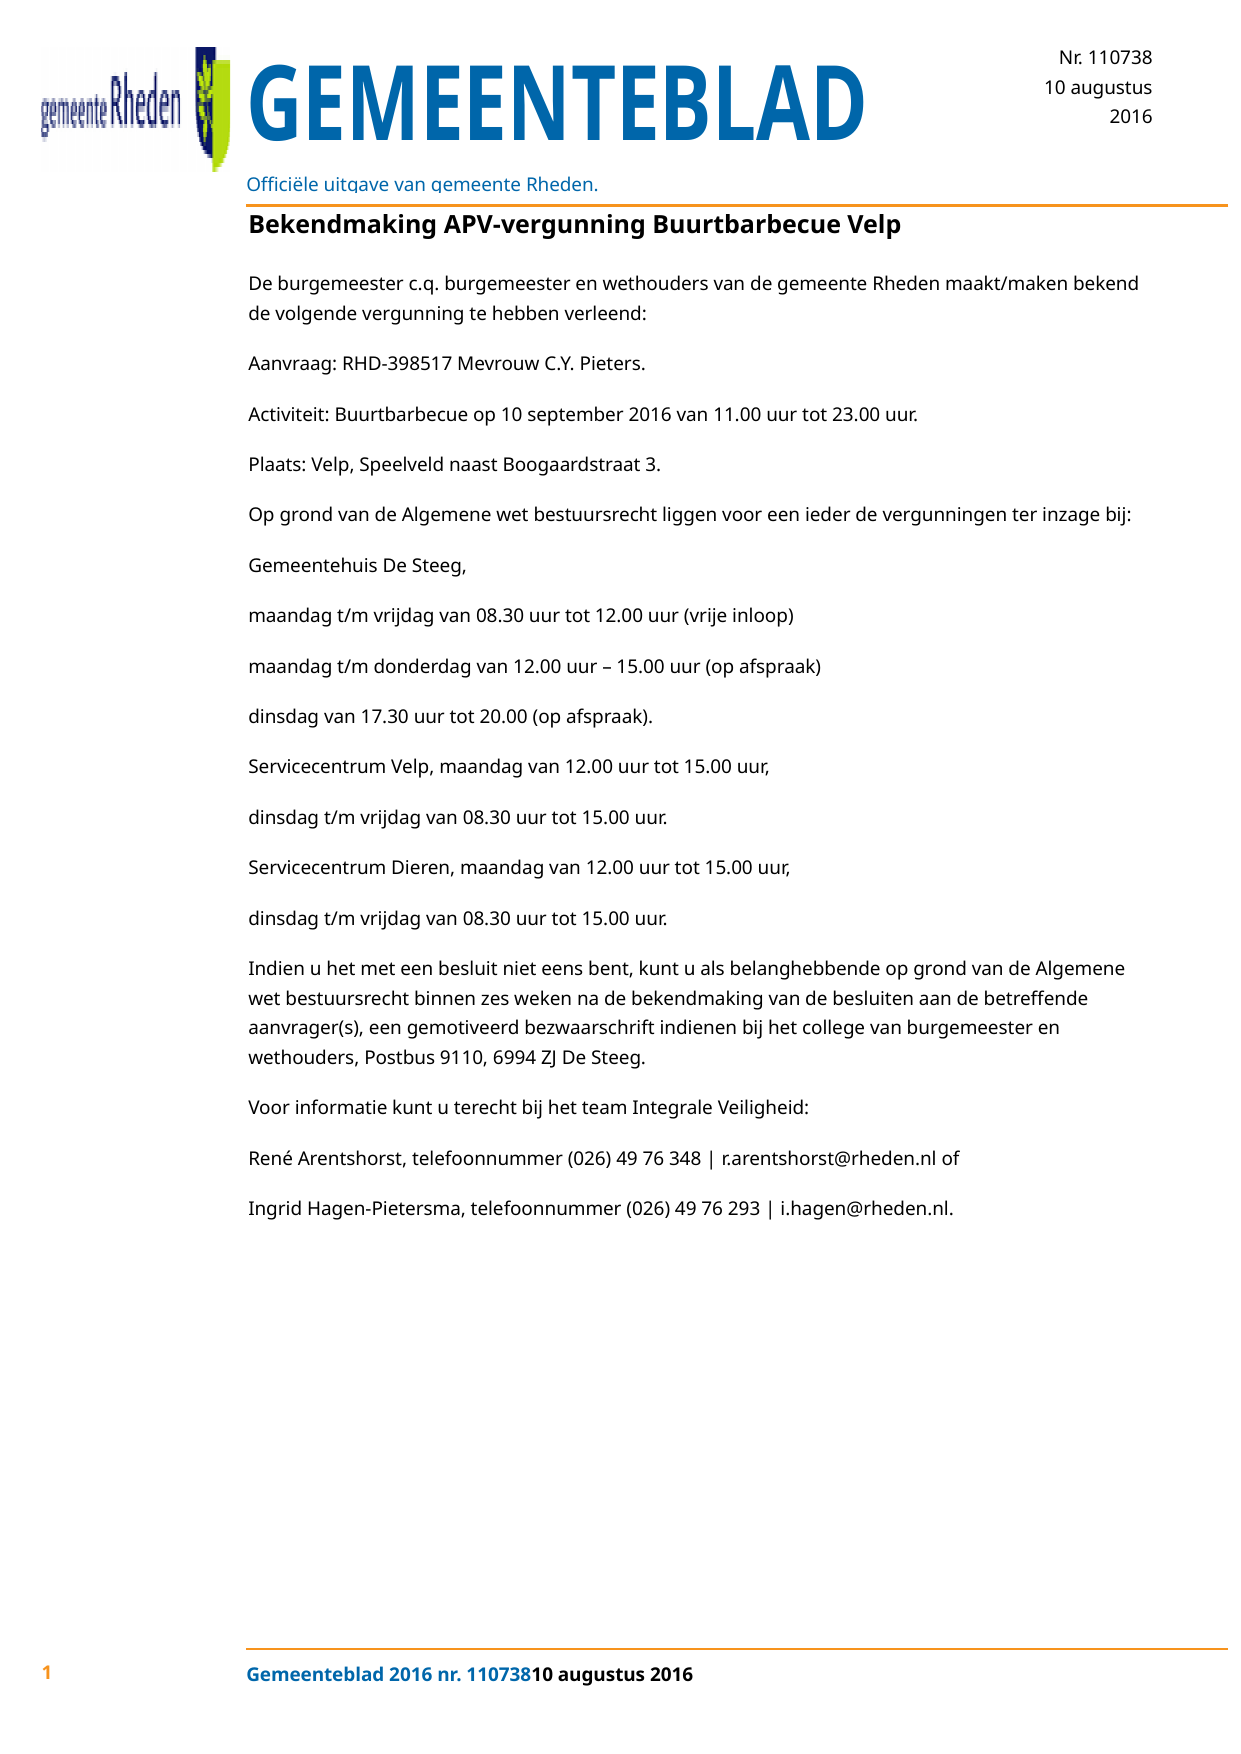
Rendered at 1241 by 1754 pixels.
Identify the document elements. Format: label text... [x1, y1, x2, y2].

text Voor informatie kunt u terecht bij het team Integrale Veiligheid: [248, 1094, 1152, 1120]
text dinsdag t/m vrijdag van 08.30 uur tot 15.00 uur. [248, 905, 1152, 931]
picture [41, 47, 231, 172]
text Gemeentehuis De Steeg, [248, 552, 1152, 578]
text Plaats: Velp, Speelveld naast Boogaardstraat 3. [248, 451, 1152, 477]
text Activiteit: Buurtbarbecue op 10 september 2016 van 11.00 uur tot 23.00 uur. [248, 401, 1152, 426]
text Ingrid Hagen-Pietersma, telefoonnummer (026) 49 76 293 | i.hagen@rheden.nl. [248, 1195, 1152, 1221]
text dinsdag t/m vrijdag van 08.30 uur tot 15.00 uur. [248, 804, 1152, 830]
text maandag t/m vrijdag van 08.30 uur tot 12.00 uur (vrije inloop) [248, 602, 1152, 628]
text Bekendmaking APV-vergunning Buurtbarbecue Velp [248, 207, 1152, 241]
text Indien u het met een besluit niet eens bent, kunt u als belanghebbende op grond van de Algemene wet bestuursrecht binnen zes weken na de bekendmaking van de besluiten aan de betreffende aanvrager(s), een gemotiveerd bezwaarschrift indienen bij het college van burgemeester en wethouders, Postbus 9110, 6994 ZJ De Steeg. [248, 955, 1152, 1070]
text Op grond van de Algemene wet bestuursrecht liggen voor een ieder de vergunningen ter inzage bij: [248, 502, 1152, 527]
text Servicecentrum Velp, maandag van 12.00 uur tot 15.00 uur, [248, 754, 1152, 779]
text De burgemeester c.q. burgemeester en wethouders van de gemeente Rheden maakt/maken bekend de volgende vergunning te hebben verleend: [248, 270, 1152, 326]
text René Arentshorst, telefoonnummer (026) 49 76 348 | r.arentshorst@rheden.nl of [248, 1145, 1152, 1171]
text Aanvraag: RHD-398517 Mevrouw C.Y. Pieters. [248, 350, 1152, 376]
text dinsdag van 17.30 uur tot 20.00 (op afspraak). [248, 703, 1152, 729]
text maandag t/m donderdag van 12.00 uur – 15.00 uur (op afspraak) [248, 653, 1152, 678]
text Servicecentrum Dieren, maandag van 12.00 uur tot 15.00 uur, [248, 854, 1152, 880]
